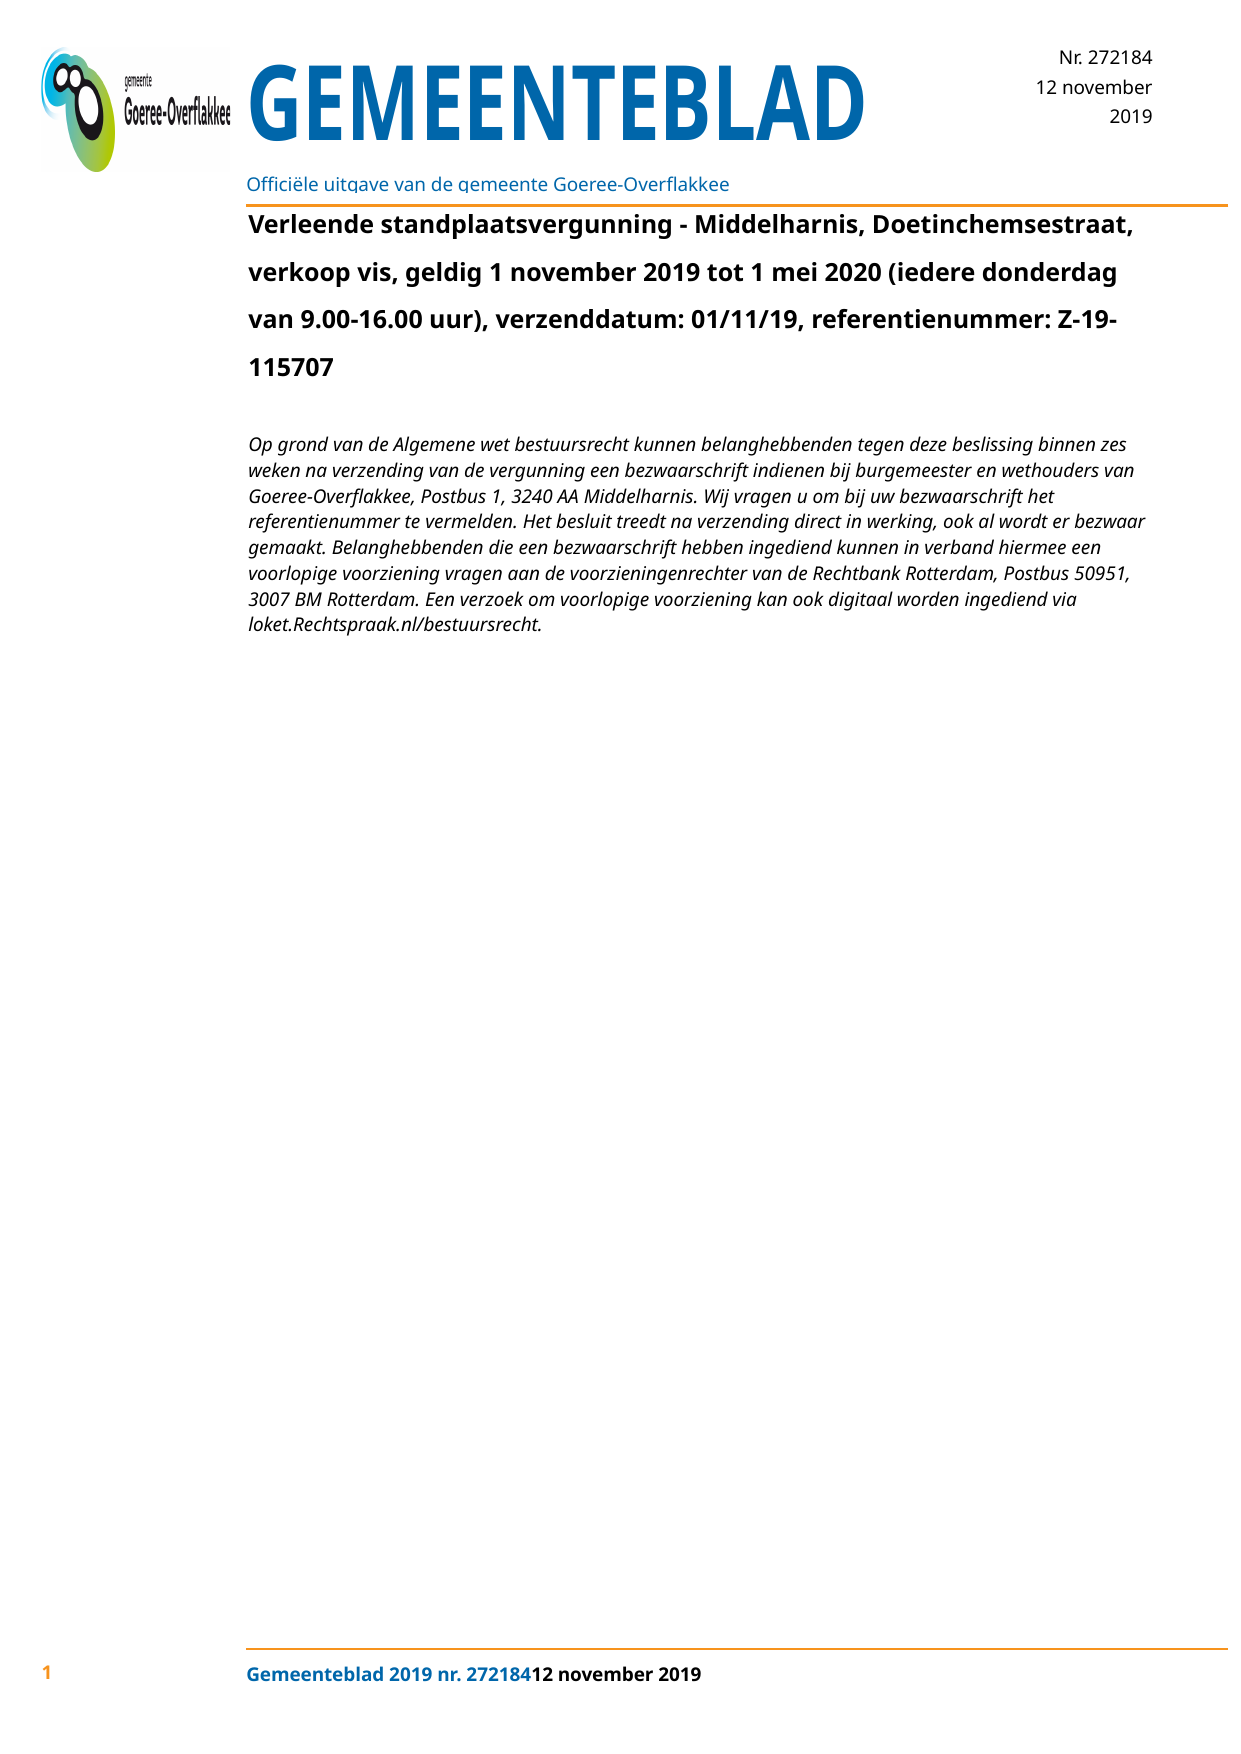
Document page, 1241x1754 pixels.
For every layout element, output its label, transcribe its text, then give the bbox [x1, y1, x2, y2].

text Op grond van de Algemene wet bestuursrecht kunnen belanghebbenden tegen deze beslissing binnen zes weken na verzending van de vergunning een bezwaarschrift indienen bij burgemeester en wethouders van Goeree-Overflakkee, Postbus 1, 3240 AA Middelharnis. Wij vragen u om bij uw bezwaarschrift het referentienummer te vermelden. Het besluit treedt na verzending direct in werking, ook al wordt er bezwaar gemaakt. Belanghebbenden die een bezwaarschrift hebben ingediend kunnen in verband hiermee een voorlopige voorziening vragen aan de voorzieningenrechter van de Rechtbank Rotterdam, Postbus 50951, 3007 BM Rotterdam. Een verzoek om voorlopige voorziening kan ook digitaal worden ingediend via loket.Rechtspraak.nl/bestuursrecht. [248, 431, 1152, 637]
text Verleende standplaatsvergunning - Middelharnis, Doetinchemsestraat, verkoop vis, geldig 1 november 2019 tot 1 mei 2020 (iedere donderdag van 9.00-16.00 uur), verzenddatum: 01/11/19, referentienummer: Z-19-115707 [248, 207, 1152, 384]
picture [41, 47, 231, 172]
